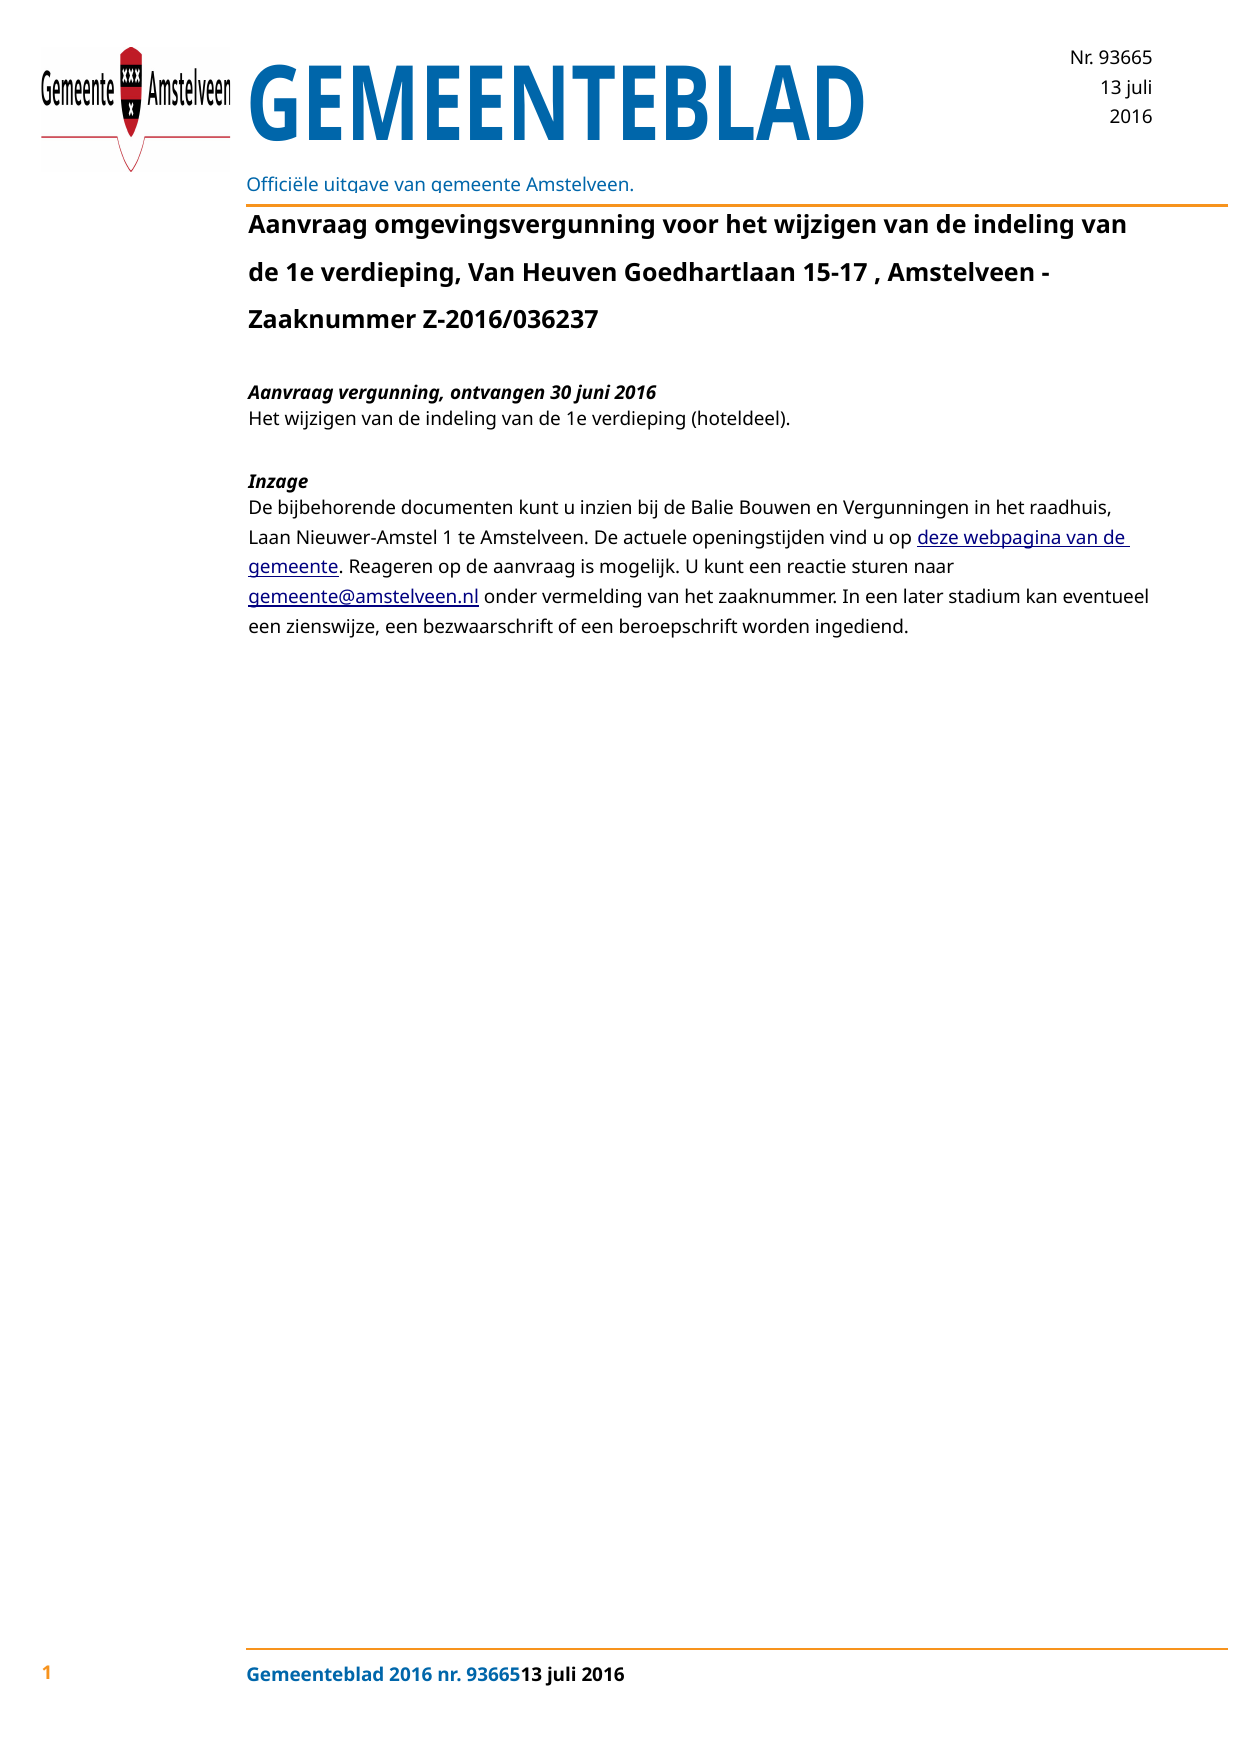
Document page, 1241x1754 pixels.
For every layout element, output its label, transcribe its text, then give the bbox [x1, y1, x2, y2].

text Aanvraag vergunning, ontvangen 30 juni 2016 [248, 379, 1152, 405]
text Inzage [248, 469, 1152, 494]
text Het wijzigen van de indeling van de 1e verdieping (hoteldeel). [248, 405, 1152, 431]
text Aanvraag omgevingsvergunning voor het wijzigen van de indeling van de 1e verdieping, Van Heuven Goedhartlaan 15-17 , Amstelveen - Zaaknummer Z-2016/036237 [248, 207, 1152, 336]
text De bijbehorende documenten kunt u inzien bij de Balie Bouwen en Vergunningen in het raadhuis, Laan Nieuwer-Amstel 1 te Amstelveen. De actuele openingstijden vind u op deze webpagina van de gemeente. Reageren op de aanvraag is mogelijk. U kunt een reactie sturen naar gemeente@amstelveen.nl onder vermelding van het zaaknummer. In een later stadium kan eventueel een zienswijze, een bezwaarschrift of een beroepschrift worden ingediend. [248, 494, 1152, 638]
picture [41, 47, 231, 172]
